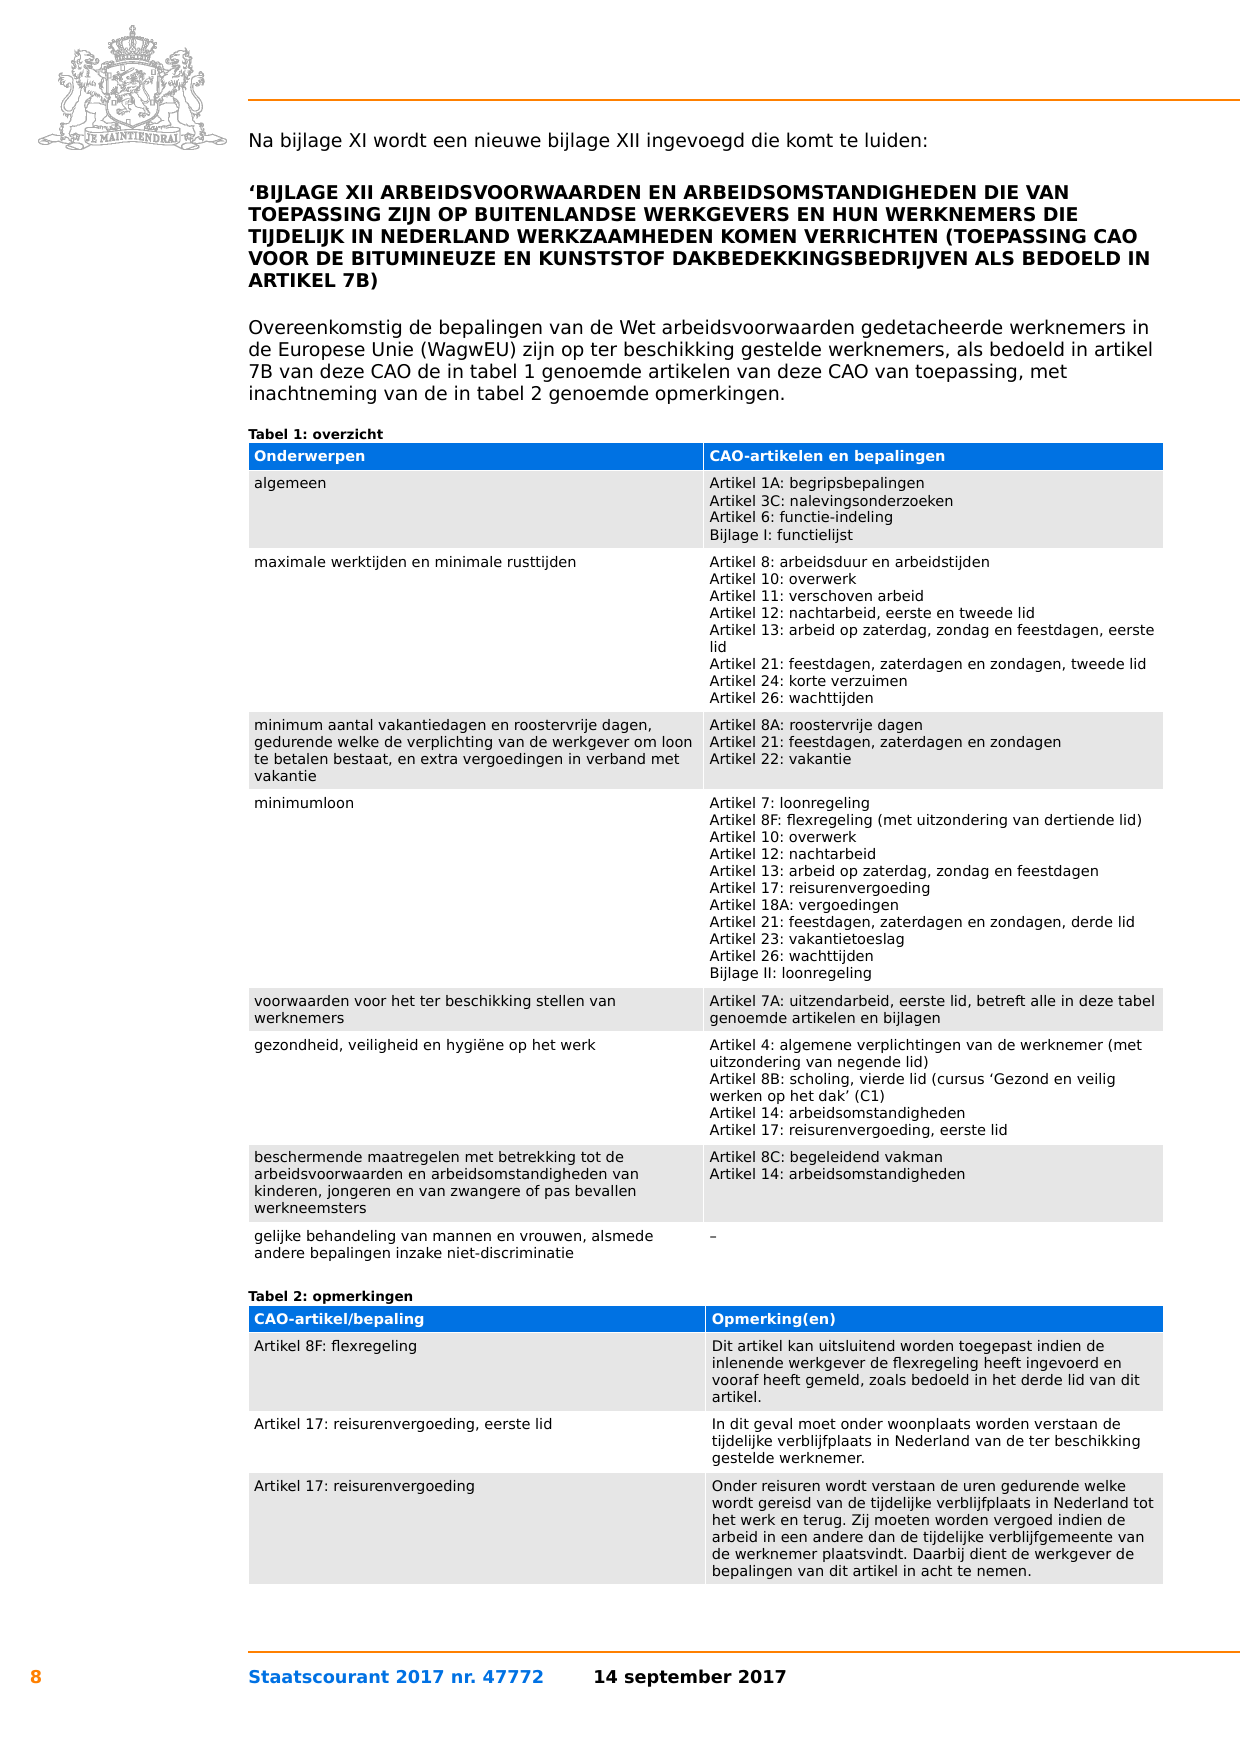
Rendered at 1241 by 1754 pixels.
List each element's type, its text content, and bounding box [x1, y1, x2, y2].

table_cell Artikel 17: reisurenvergoeding, eerste lid [249, 1412, 705, 1472]
table_cell Artikel 7: loonregeling Artikel 8F: flexregeling (met uitzondering van dertiende lid) Artikel 10: overwerk Artikel 12: nachtarbeid Artikel 13: arbeid op zaterdag, zondag en feestdagen Artikel 17: reisurenvergoeding Artikel 18A: vergoedingen Artikel 21: feestdagen, zaterdagen en zondagen, derde lid Artikel 23: vakantietoeslag Artikel 26: wachttijden Bijlage II: loonregeling [704, 791, 1163, 987]
table_cell voorwaarden voor het ter beschikking stellen van werknemers [249, 988, 703, 1031]
table_cell Dit artikel kan uitsluitend worden toegepast indien de inlenende werkgever de flexregeling heeft ingevoerd en vooraf heeft gemeld, zoals bedoeld in het derde lid van dit artikel. [706, 1333, 1163, 1411]
table_header Tabel 1: overzicht [248, 427, 1163, 442]
table_cell Artikel 4: algemene verplichtingen van de werknemer (met uitzondering van negende lid) Artikel 8B: scholing, vierde lid (cursus ‘Gezond en veilig werken op het dak’ (C1) Artikel 14: arbeidsomstandigheden Artikel 17: reisurenvergoeding, eerste lid [704, 1032, 1163, 1143]
table_cell – [704, 1223, 1163, 1266]
table_cell algemeen [249, 471, 703, 548]
text Na bijlage XI wordt een nieuwe bijlage XII ingevoegd die komt te luiden: [248, 130, 1163, 152]
table_cell Opmerking(en) [706, 1306, 1163, 1332]
subtitle ‘BIJLAGE XII ARBEIDSVOORWAARDEN EN ARBEIDSOMSTANDIGHEDEN DIE VAN TOEPASSING ZIJN OP BUITENLANDSE WERKGEVERS EN HUN WERKNEMERS DIE TIJDELIJK IN NEDERLAND WERKZAAMHEDEN KOMEN VERRICHTEN (TOEPASSING CAO VOOR DE BITUMINEUZE EN KUNSTSTOF DAKBEDEKKINGSBEDRIJVEN ALS BEDOELD IN ARTIKEL 7B) [248, 182, 1163, 292]
table_cell In dit geval moet onder woonplaats worden verstaan de tijdelijke verblijfplaats in Nederland van de ter beschikking gestelde werknemer. [706, 1412, 1163, 1472]
table_cell maximale werktijden en minimale rusttijden [249, 549, 703, 711]
table_cell minimum aantal vakantiedagen en roostervrije dagen, gedurende welke de verplichting van de werkgever om loon te betalen bestaat, en extra vergoedingen in verband met vakantie [249, 712, 703, 789]
table_cell Artikel 8C: begeleidend vakman Artikel 14: arbeidsomstandigheden [704, 1145, 1163, 1222]
table_cell CAO-artikel/bepaling [249, 1306, 705, 1332]
picture [38, 25, 227, 150]
table_cell Artikel 8: arbeidsduur en arbeidstijden Artikel 10: overwerk Artikel 11: verschoven arbeid Artikel 12: nachtarbeid, eerste en tweede lid Artikel 13: arbeid op zaterdag, zondag en feestdagen, eerste lid Artikel 21: feestdagen, zaterdagen en zondagen, tweede lid Artikel 24: korte verzuimen Artikel 26: wachttijden [704, 549, 1163, 711]
table_cell Artikel 8F: flexregeling [249, 1333, 705, 1411]
table_cell gezondheid, veiligheid en hygiëne op het werk [249, 1032, 703, 1143]
table_cell Artikel 1A: begripsbepalingen Artikel 3C: nalevingsonderzoeken Artikel 6: functie-indeling Bijlage I: functielijst [704, 471, 1163, 548]
text Overeenkomstig de bepalingen van de Wet arbeidsvoorwaarden gedetacheerde werknemers in de Europese Unie (WagwEU) zijn op ter beschikking gestelde werknemers, als bedoeld in artikel 7B van deze CAO de in tabel 1 genoemde artikelen van deze CAO van toepassing, met inachtneming van de in tabel 2 genoemde opmerkingen. [248, 317, 1163, 405]
table_cell Onder reisuren wordt verstaan de uren gedurende welke wordt gereisd van de tijdelijke verblijfplaats in Nederland tot het werk en terug. Zij moeten worden vergoed indien de arbeid in een andere dan de tijdelijke verblijfgemeente van de werknemer plaatsvindt. Daarbij dient de werkgever de bepalingen van dit artikel in acht te nemen. [706, 1473, 1163, 1584]
table_cell gelijke behandeling van mannen en vrouwen, alsmede andere bepalingen inzake niet-discriminatie [249, 1223, 703, 1266]
table_cell Artikel 17: reisurenvergoeding [249, 1473, 705, 1584]
table_cell Onderwerpen [249, 443, 703, 470]
table_header Tabel 2: opmerkingen [248, 1289, 1163, 1305]
table_cell minimumloon [249, 791, 703, 987]
table_cell Artikel 8A: roostervrije dagen Artikel 21: feestdagen, zaterdagen en zondagen Artikel 22: vakantie [704, 712, 1163, 789]
table_cell CAO-artikelen en bepalingen [704, 443, 1163, 470]
table_cell beschermende maatregelen met betrekking tot de arbeidsvoorwaarden en arbeidsomstandigheden van kinderen, jongeren en van zwangere of pas bevallen werkneemsters [249, 1145, 703, 1222]
table_cell Artikel 7A: uitzendarbeid, eerste lid, betreft alle in deze tabel genoemde artikelen en bijlagen [704, 988, 1163, 1031]
